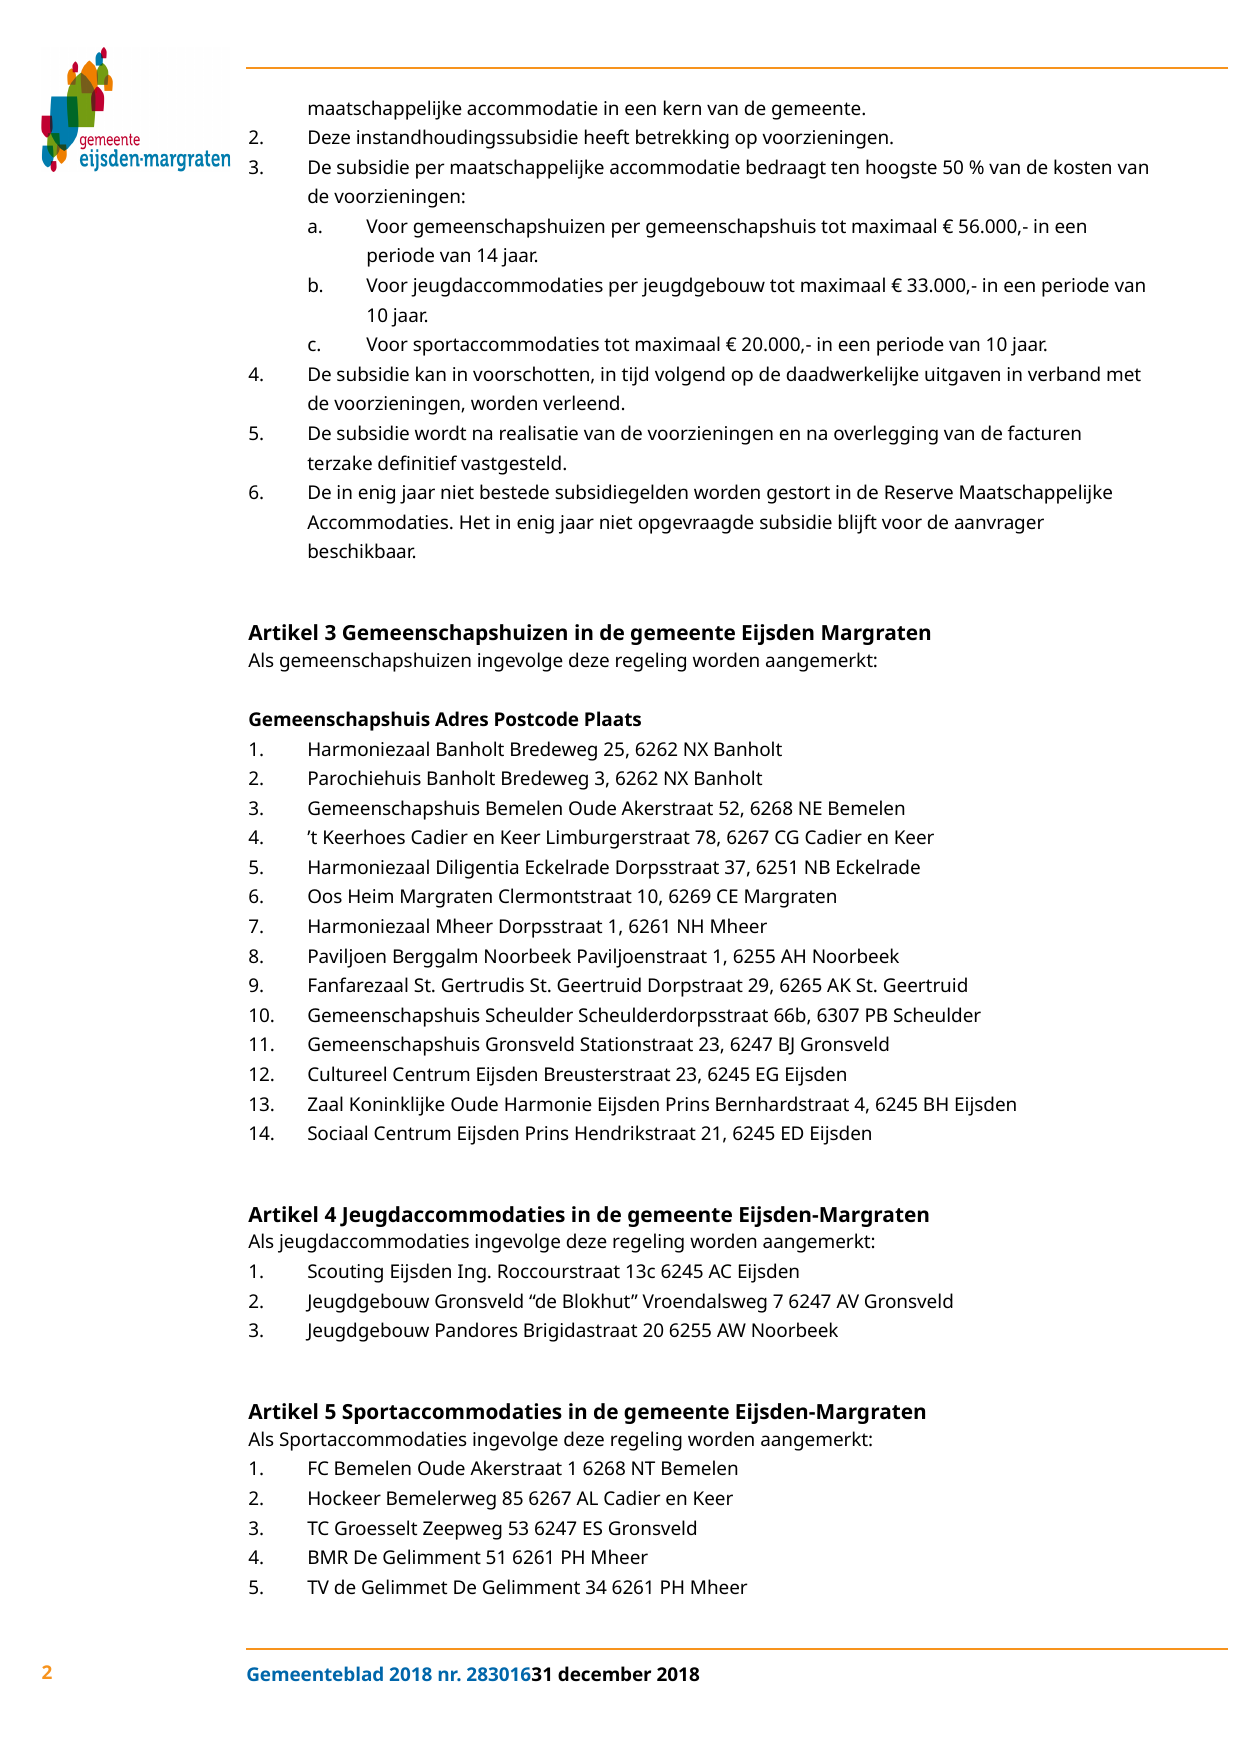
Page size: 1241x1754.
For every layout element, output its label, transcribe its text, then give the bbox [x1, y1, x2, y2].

list Harmoniezaal Mheer Dorpsstraat 1, 6261 NH Mheer [248, 913, 1152, 939]
list Gemeenschapshuis Scheulder Scheulderdorpsstraat 66b, 6307 PB Scheulder [248, 1002, 1152, 1028]
list TC Groesselt Zeepweg 53 6247 ES Gronsveld [248, 1515, 1152, 1540]
text Als Sportaccommodaties ingevolge deze regeling worden aangemerkt: [248, 1426, 1152, 1452]
text Artikel 5 Sportaccommodaties in de gemeente Eijsden-Margraten [248, 1397, 1152, 1426]
list Voor gemeenschapshuizen per gemeenschapshuis tot maximaal € 56.000,- in een periode van 14 jaar. [307, 213, 1152, 268]
text Gemeenschapshuis Adres Postcode Plaats [248, 706, 1152, 732]
list maatschappelijke accommodatie in een kern van de gemeente. [248, 95, 1152, 121]
list FC Bemelen Oude Akerstraat 1 6268 NT Bemelen [248, 1456, 1152, 1481]
list Voor sportaccommodaties tot maximaal € 20.000,- in een periode van 10 jaar. [307, 331, 1152, 357]
list BMR De Gelimment 51 6261 PH Mheer [248, 1544, 1152, 1570]
list De subsidie kan in voorschotten, in tijd volgend op de daadwerkelijke uitgaven in verband met de voorzieningen, worden verleend. [248, 361, 1152, 416]
list Jeugdgebouw Gronsveld “de Blokhut” Vroendalsweg 7 6247 AV Gronsveld [248, 1288, 1152, 1314]
list Deze instandhoudingssubsidie heeft betrekking op voorzieningen. [248, 124, 1152, 150]
list Scouting Eijsden Ing. Roccourstraat 13c 6245 AC Eijsden [248, 1258, 1152, 1284]
list Sociaal Centrum Eijsden Prins Hendrikstraat 21, 6245 ED Eijsden [248, 1120, 1152, 1146]
list De subsidie per maatschappelijke accommodatie bedraagt ten hoogste 50 % van de kosten van de voorzieningen: [248, 154, 1152, 209]
list De subsidie wordt na realisatie van de voorzieningen en na overlegging van de facturen terzake definitief vastgesteld. [248, 420, 1152, 476]
list Oos Heim Margraten Clermontstraat 10, 6269 CE Margraten [248, 884, 1152, 909]
text Als gemeenschapshuizen ingevolge deze regeling worden aangemerkt: [248, 647, 1152, 673]
list Fanfarezaal St. Gertrudis St. Geertruid Dorpstraat 29, 6265 AK St. Geertruid [248, 972, 1152, 998]
list Cultureel Centrum Eijsden Breusterstraat 23, 6245 EG Eijsden [248, 1061, 1152, 1087]
list De in enig jaar niet bestede subsidiegelden worden gestort in de Reserve Maatschappelijke Accommodaties. Het in enig jaar niet opgevraagde subsidie blijft voor de aanvrager beschikbaar. [248, 479, 1152, 564]
list Voor jeugdaccommodaties per jeugdgebouw tot maximaal € 33.000,- in een periode van 10 jaar. [307, 272, 1152, 328]
list Gemeenschapshuis Gronsveld Stationstraat 23, 6247 BJ Gronsveld [248, 1032, 1152, 1057]
list Parochiehuis Banholt Bredeweg 3, 6262 NX Banholt [248, 765, 1152, 791]
list Harmoniezaal Banholt Bredeweg 25, 6262 NX Banholt [248, 736, 1152, 761]
list TV de Gelimmet De Gelimment 34 6261 PH Mheer [248, 1574, 1152, 1599]
text Artikel 3 Gemeenschapshuizen in de gemeente Eijsden Margraten [248, 618, 1152, 647]
list Harmoniezaal Diligentia Eckelrade Dorpsstraat 37, 6251 NB Eckelrade [248, 854, 1152, 880]
list Paviljoen Berggalm Noorbeek Paviljoenstraat 1, 6255 AH Noorbeek [248, 943, 1152, 968]
list Jeugdgebouw Pandores Brigidastraat 20 6255 AW Noorbeek [248, 1317, 1152, 1343]
list ’t Keerhoes Cadier en Keer Limburgerstraat 78, 6267 CG Cadier en Keer [248, 824, 1152, 850]
list Hockeer Bemelerweg 85 6267 AL Cadier en Keer [248, 1485, 1152, 1511]
list Gemeenschapshuis Bemelen Oude Akerstraat 52, 6268 NE Bemelen [248, 795, 1152, 821]
list Zaal Koninklijke Oude Harmonie Eijsden Prins Bernhardstraat 4, 6245 BH Eijsden [248, 1091, 1152, 1116]
picture [41, 47, 231, 172]
text Als jeugdaccommodaties ingevolge deze regeling worden aangemerkt: [248, 1229, 1152, 1254]
text Artikel 4 Jeugdaccommodaties in de gemeente Eijsden-Margraten [248, 1200, 1152, 1229]
